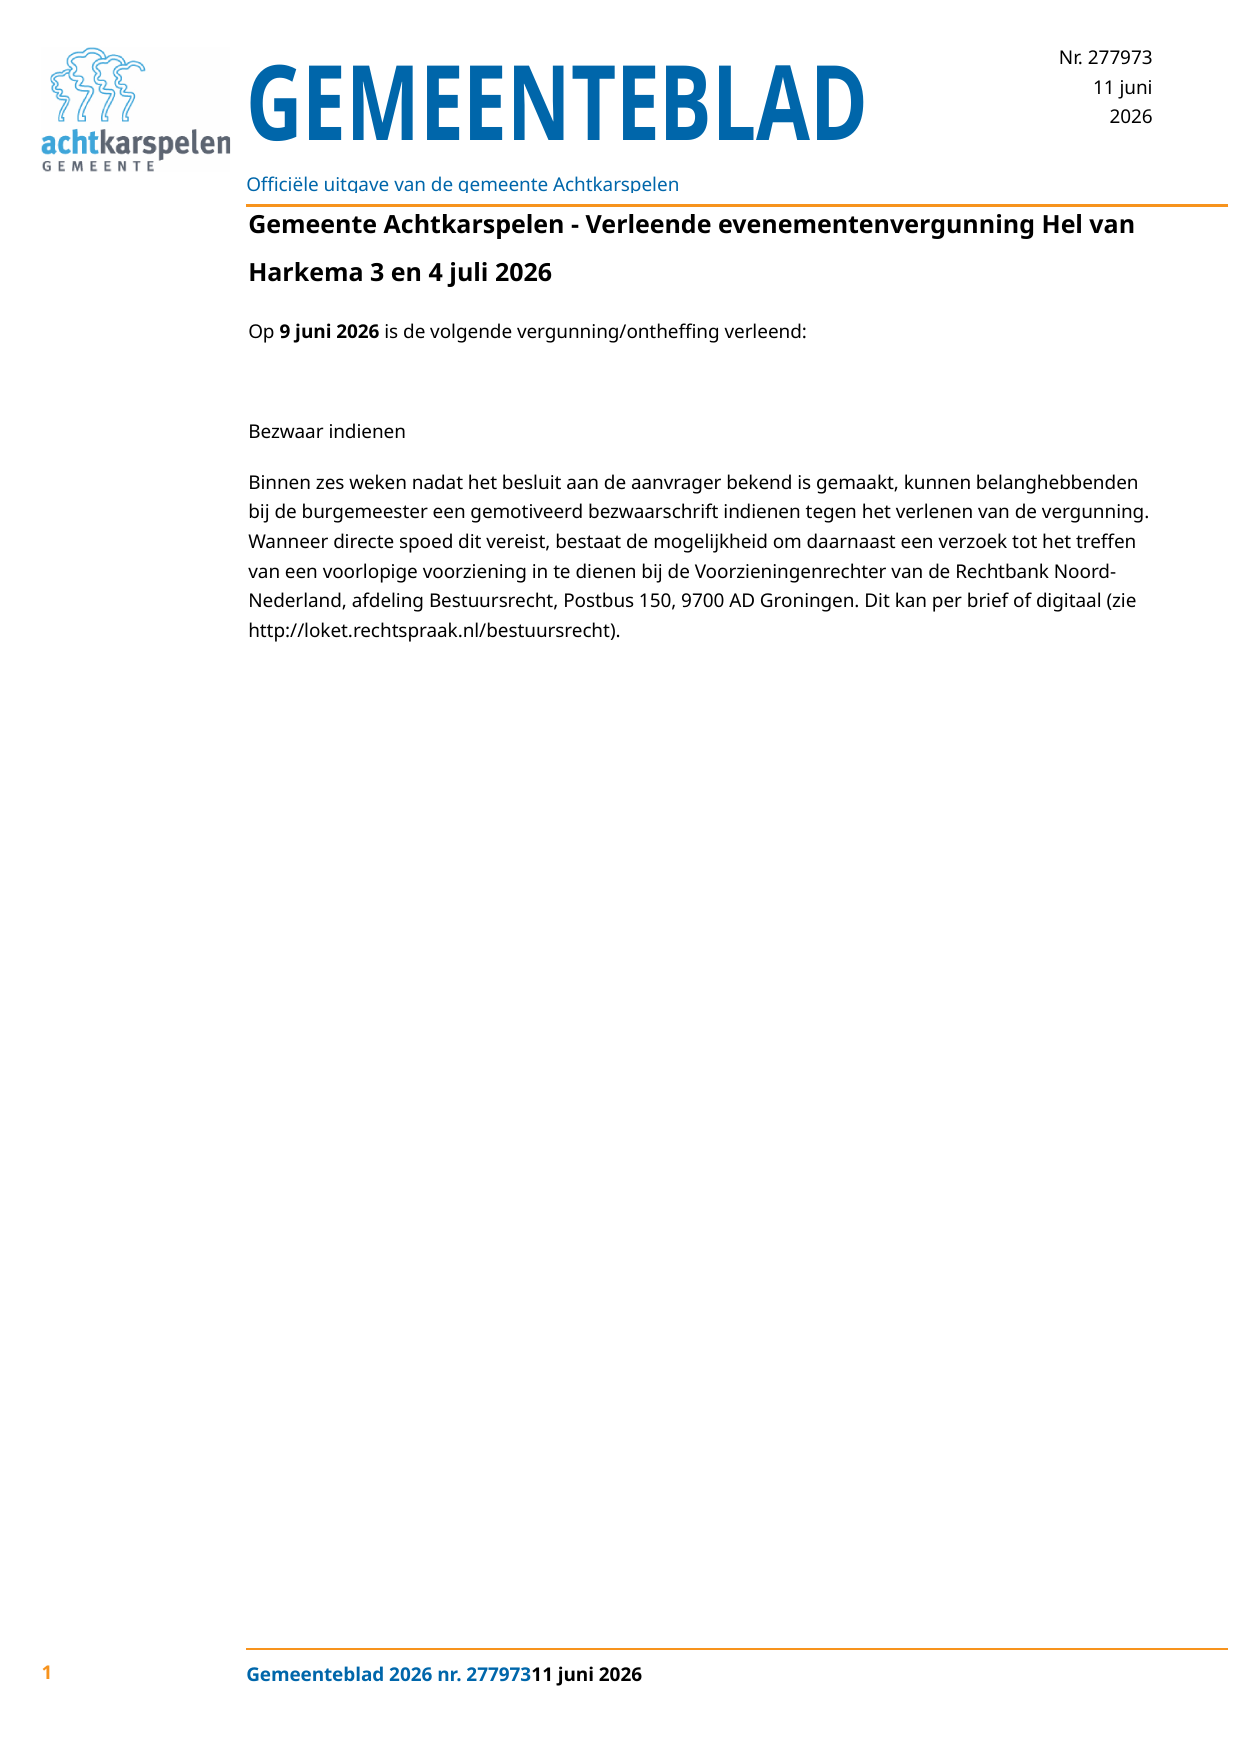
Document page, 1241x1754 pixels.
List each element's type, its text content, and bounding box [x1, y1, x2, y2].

text Bezwaar indienen [248, 419, 1152, 444]
text Op 9 juni 2026 is de volgende vergunning/ontheffing verleend: [248, 318, 1152, 344]
picture [41, 47, 231, 172]
text Binnen zes weken nadat het besluit aan de aanvrager bekend is gemaakt, kunnen belanghebbenden bij de burgemeester een gemotiveerd bezwaarschrift indienen tegen het verlenen van de vergunning. Wanneer directe spoed dit vereist, bestaat de mogelijkheid om daarnaast een verzoek tot het treffen van een voorlopige voorziening in te dienen bij de Voorzieningenrechter van de Rechtbank Noord-Nederland, afdeling Bestuursrecht, Postbus 150, 9700 AD Groningen. Dit kan per brief of digitaal (zie http://loket.rechtspraak.nl/bestuursrecht). [248, 469, 1152, 643]
text Gemeente Achtkarspelen - Verleende evenementenvergunning Hel van Harkema 3 en 4 juli 2026 [248, 207, 1152, 288]
